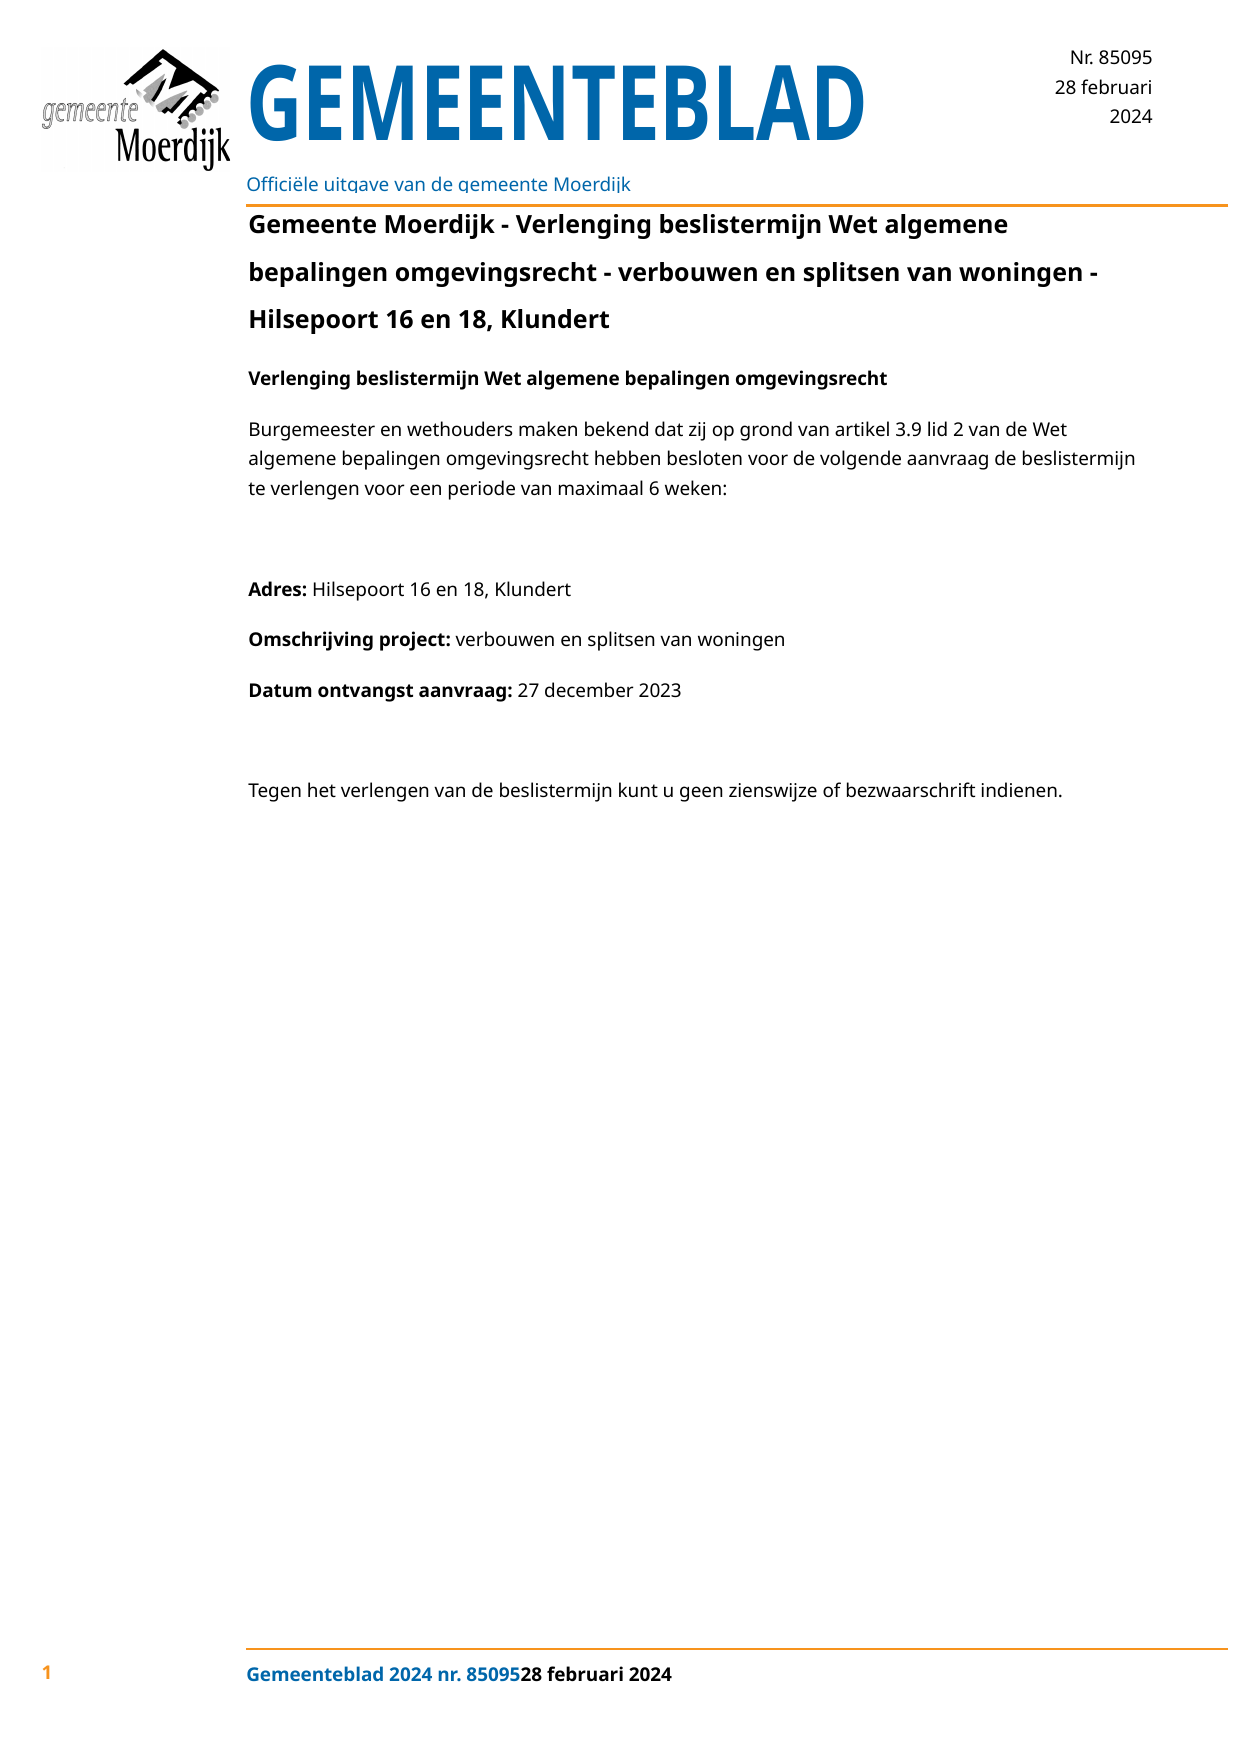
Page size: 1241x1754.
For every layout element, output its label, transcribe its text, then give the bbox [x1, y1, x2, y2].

text Datum ontvangst aanvraag: 27 december 2023 [248, 677, 1152, 702]
picture [41, 47, 231, 172]
text Adres: Hilsepoort 16 en 18, Klundert [248, 576, 1152, 602]
text Burgemeester en wethouders maken bekend dat zij op grond van artikel 3.9 lid 2 van de Wet algemene bepalingen omgevingsrecht hebben besloten voor de volgende aanvraag de beslistermijn te verlengen voor een periode van maximaal 6 weken: [248, 416, 1152, 501]
text Verlenging beslistermijn Wet algemene bepalingen omgevingsrecht [248, 366, 1152, 391]
text Omschrijving project: verbouwen en splitsen van woningen [248, 626, 1152, 652]
text Gemeente Moerdijk - Verlenging beslistermijn Wet algemene bepalingen omgevingsrecht - verbouwen en splitsen van woningen - Hilsepoort 16 en 18, Klundert [248, 207, 1152, 336]
text Tegen het verlengen van de beslistermijn kunt u geen zienswijze of bezwaarschrift indienen. [248, 778, 1152, 803]
